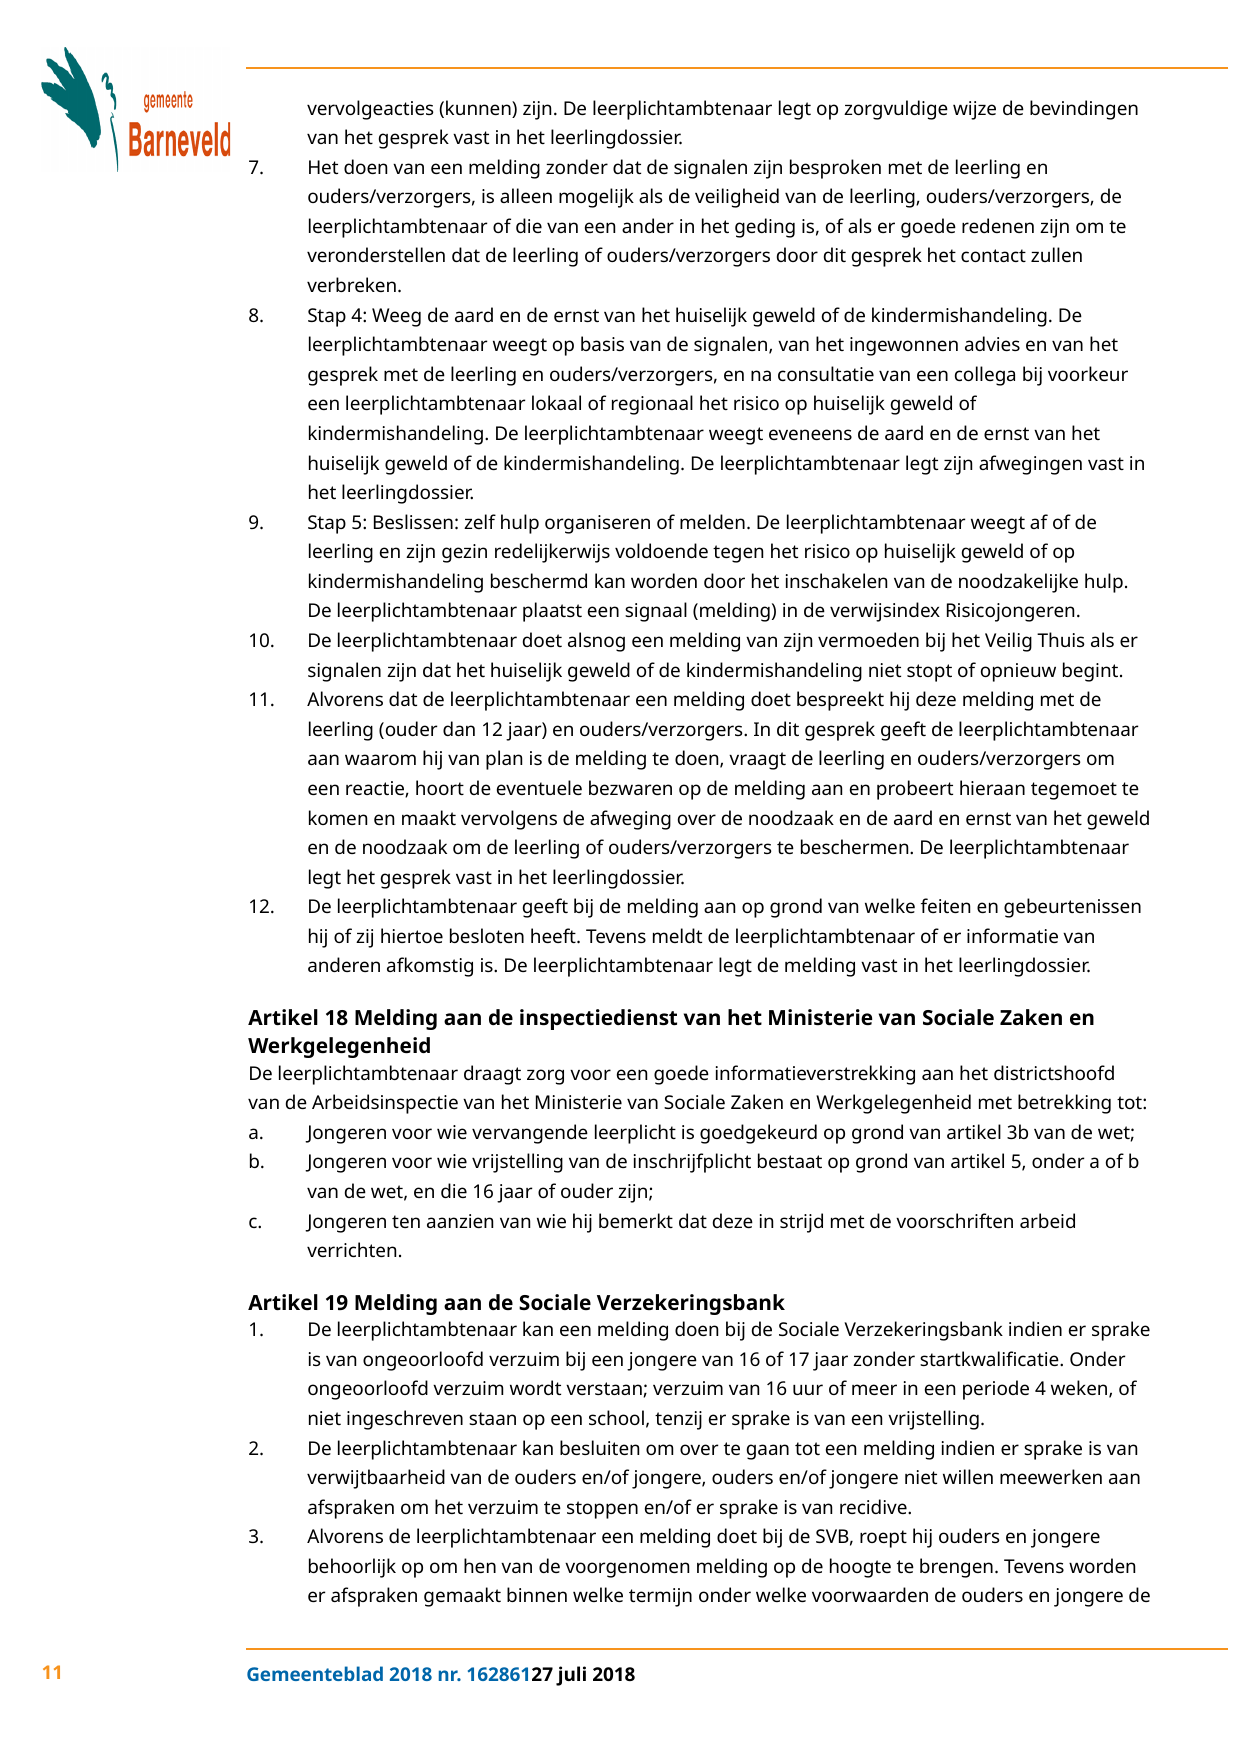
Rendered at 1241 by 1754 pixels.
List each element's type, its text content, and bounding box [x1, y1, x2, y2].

list Alvorens dat de leerplichtambtenaar een melding doet bespreekt hij deze melding met de leerling (ouder dan 12 jaar) en ouders/verzorgers. In dit gesprek geeft de leerplichtambtenaar aan waarom hij van plan is de melding te doen, vraagt de leerling en ouders/verzorgers om een reactie, hoort de eventuele bezwaren op de melding aan en probeert hieraan tegemoet te komen en maakt vervolgens de afweging over de noodzaak en de aard en ernst van het geweld en de noodzaak om de leerling of ouders/verzorgers te beschermen. De leerplichtambtenaar legt het gesprek vast in het leerlingdossier. [248, 686, 1152, 890]
text Artikel 19 Melding aan de Sociale Verzekeringsbank [248, 1288, 1152, 1316]
list Stap 4: Weeg de aard en de ernst van het huiselijk geweld of de kindermishandeling. De leerplichtambtenaar weegt op basis van de signalen, van het ingewonnen advies en van het gesprek met de leerling en ouders/verzorgers, en na consultatie van een collega bij voorkeur een leerplichtambtenaar lokaal of regionaal het risico op huiselijk geweld of kindermishandeling. De leerplichtambtenaar weegt eveneens de aard en de ernst van het huiselijk geweld of de kindermishandeling. De leerplichtambtenaar legt zijn afwegingen vast in het leerlingdossier. [248, 302, 1152, 505]
text Artikel 18 Melding aan de inspectiedienst van het Ministerie van Sociale Zaken en Werkgelegenheid [248, 1003, 1152, 1060]
picture [41, 47, 231, 172]
list Jongeren voor wie vrijstelling van de inschrijfplicht bestaat op grond van artikel 5, onder a of b van de wet, en die 16 jaar of ouder zijn; [248, 1149, 1152, 1204]
list Jongeren ten aanzien van wie hij bemerkt dat deze in strijd met de voorschriften arbeid verrichten. [248, 1208, 1152, 1263]
list vervolgeacties (kunnen) zijn. De leerplichtambtenaar legt op zorgvuldige wijze de bevindingen van het gesprek vast in het leerlingdossier. [248, 95, 1152, 150]
list Jongeren voor wie vervangende leerplicht is goedgekeurd op grond van artikel 3b van de wet; [248, 1119, 1152, 1145]
text De leerplichtambtenaar draagt zorg voor een goede informatieverstrekking aan het districtshoofd van de Arbeidsinspectie van het Ministerie van Sociale Zaken en Werkgelegenheid met betrekking tot: [248, 1060, 1152, 1115]
list Stap 5: Beslissen: zelf hulp organiseren of melden. De leerplichtambtenaar weegt af of de leerling en zijn gezin redelijkerwijs voldoende tegen het risico op huiselijk geweld of op kindermishandeling beschermd kan worden door het inschakelen van de noodzakelijke hulp. De leerplichtambtenaar plaatst een signaal (melding) in de verwijsindex Risicojongeren. [248, 509, 1152, 623]
list Alvorens de leerplichtambtenaar een melding doet bij de SVB, roept hij ouders en jongere behoorlijk op om hen van de voorgenomen melding op de hoogte te brengen. Tevens worden er afspraken gemaakt binnen welke termijn onder welke voorwaarden de ouders en jongere de [248, 1523, 1152, 1608]
list De leerplichtambtenaar geeft bij de melding aan op grond van welke feiten en gebeurtenissen hij of zij hiertoe besloten heeft. Tevens meldt de leerplichtambtenaar of er informatie van anderen afkomstig is. De leerplichtambtenaar legt de melding vast in het leerlingdossier. [248, 893, 1152, 978]
list De leerplichtambtenaar doet alsnog een melding van zijn vermoeden bij het Veilig Thuis als er signalen zijn dat het huiselijk geweld of de kindermishandeling niet stopt of opnieuw begint. [248, 627, 1152, 683]
list Het doen van een melding zonder dat de signalen zijn besproken met de leerling en ouders/verzorgers, is alleen mogelijk als de veiligheid van de leerling, ouders/verzorgers, de leerplichtambtenaar of die van een ander in het geding is, of als er goede redenen zijn om te veronderstellen dat de leerling of ouders/verzorgers door dit gesprek het contact zullen verbreken. [248, 154, 1152, 298]
list De leerplichtambtenaar kan besluiten om over te gaan tot een melding indien er sprake is van verwijtbaarheid van de ouders en/of jongere, ouders en/of jongere niet willen meewerken aan afspraken om het verzuim te stoppen en/of er sprake is van recidive. [248, 1435, 1152, 1519]
list De leerplichtambtenaar kan een melding doen bij de Sociale Verzekeringsbank indien er sprake is van ongeoorloofd verzuim bij een jongere van 16 of 17 jaar zonder startkwalificatie. Onder ongeoorloofd verzuim wordt verstaan; verzuim van 16 uur of meer in een periode 4 weken, of niet ingeschreven staan op een school, tenzij er sprake is van een vrijstelling. [248, 1316, 1152, 1431]
